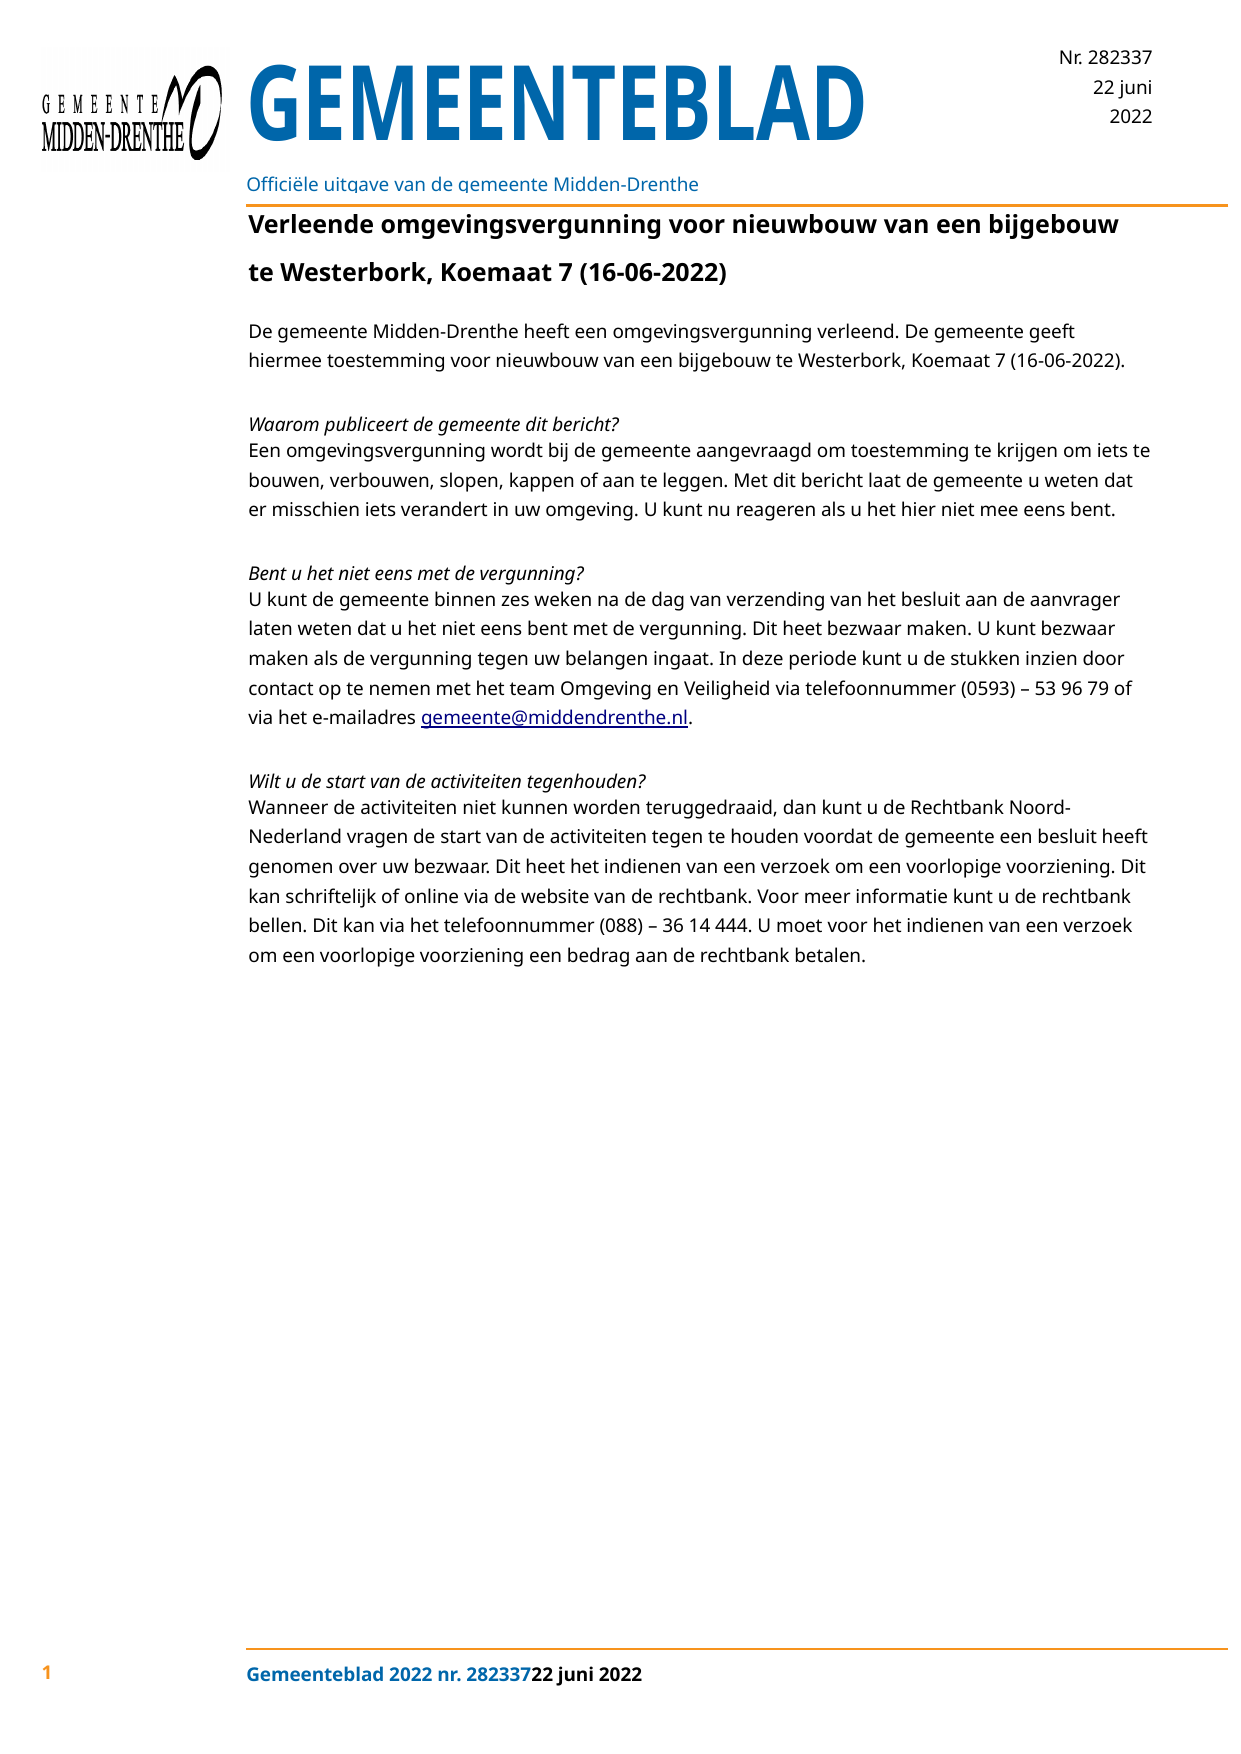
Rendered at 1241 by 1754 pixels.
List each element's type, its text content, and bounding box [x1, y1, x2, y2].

picture [41, 47, 231, 172]
text U kunt de gemeente binnen zes weken na de dag van verzending van het besluit aan de aanvrager laten weten dat u het niet eens bent met de vergunning. Dit heet bezwaar maken. U kunt bezwaar maken als de vergunning tegen uw belangen ingaat. In deze periode kunt u de stukken inzien door contact op te nemen met het team Omgeving en Veiligheid via telefoonnummer (0593) – 53 96 79 of via het e-mailadres gemeente@middendrenthe.nl. [248, 586, 1152, 730]
text Wilt u de start van de activiteiten tegenhouden? [248, 768, 1152, 794]
text Waarom publiceert de gemeente dit bericht? [248, 411, 1152, 437]
text Wanneer de activiteiten niet kunnen worden teruggedraaid, dan kunt u de Rechtbank Noord-Nederland vragen de start van de activiteiten tegen te houden voordat de gemeente een besluit heeft genomen over uw bezwaar. Dit heet het indienen van een verzoek om een voorlopige voorziening. Dit kan schriftelijk of online via de website van de rechtbank. Voor meer informatie kunt u de rechtbank bellen. Dit kan via het telefoonnummer (088) – 36 14 444. U moet voor het indienen van een verzoek om een voorlopige voorziening een bedrag aan de rechtbank betalen. [248, 794, 1152, 968]
text Een omgevingsvergunning wordt bij de gemeente aangevraagd om toestemming te krijgen om iets te bouwen, verbouwen, slopen, kappen of aan te leggen. Met dit bericht laat de gemeente u weten dat er misschien iets verandert in uw omgeving. U kunt nu reageren als u het hier niet mee eens bent. [248, 437, 1152, 522]
text Bent u het niet eens met de vergunning? [248, 560, 1152, 586]
text De gemeente Midden-Drenthe heeft een omgevingsvergunning verleend. De gemeente geeft hiermee toestemming voor nieuwbouw van een bijgebouw te Westerbork, Koemaat 7 (16-06-2022). [248, 318, 1152, 373]
text Verleende omgevingsvergunning voor nieuwbouw van een bijgebouw te Westerbork, Koemaat 7 (16-06-2022) [248, 207, 1152, 288]
